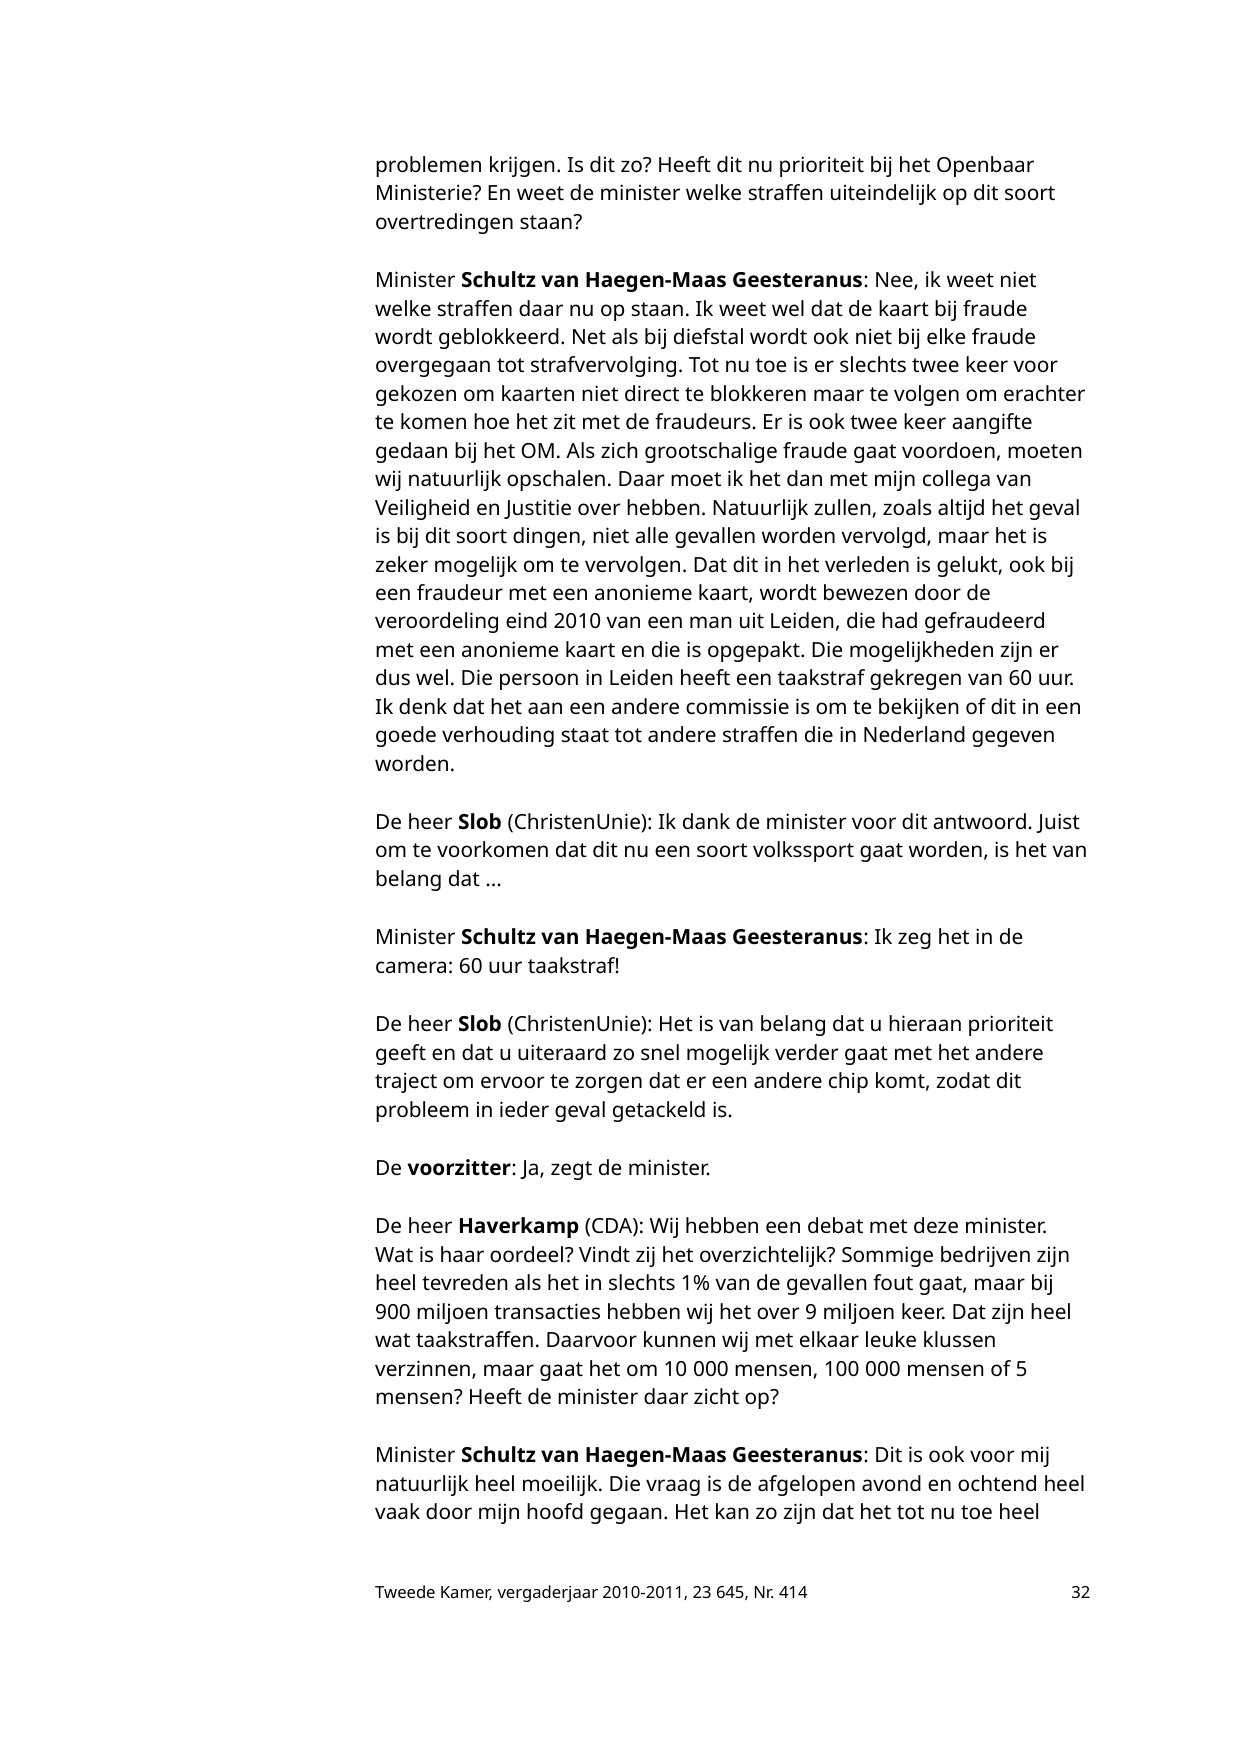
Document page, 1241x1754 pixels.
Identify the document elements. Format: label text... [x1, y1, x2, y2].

text Minister Schultz van Haegen-Maas Geesteranus: Nee, ik weet niet welke straffen daar nu op staan. Ik weet wel dat de kaart bij fraude wordt geblokkeerd. Net als bij diefstal wordt ook niet bij elke fraude overgegaan tot strafvervolging. Tot nu toe is er slechts twee keer voor gekozen om kaarten niet direct te blokkeren maar te volgen om erachter te komen hoe het zit met de fraudeurs. Er is ook twee keer aangifte gedaan bij het OM. Als zich grootschalige fraude gaat voordoen, moeten wij natuurlijk opschalen. Daar moet ik het dan met mijn collega van Veiligheid en Justitie over hebben. Natuurlijk zullen, zoals altijd het geval is bij dit soort dingen, niet alle gevallen worden vervolgd, maar het is zeker mogelijk om te vervolgen. Dat dit in het verleden is gelukt, ook bij een fraudeur met een anonieme kaart, wordt bewezen door de veroordeling eind 2010 van een man uit Leiden, die had gefraudeerd met een anonieme kaart en die is opgepakt. Die mogelijkheden zijn er dus wel. Die persoon in Leiden heeft een taakstraf gekregen van 60 uur. Ik denk dat het aan een andere commissie is om te bekijken of dit in een goede verhouding staat tot andere straffen die in Nederland gegeven worden. [375, 265, 1090, 777]
text De heer Haverkamp (CDA): Wij hebben een debat met deze minister. Wat is haar oordeel? Vindt zij het overzichtelijk? Sommige bedrijven zijn heel tevreden als het in slechts 1% van de gevallen fout gaat, maar bij 900 miljoen transacties hebben wij het over 9 miljoen keer. Dat zijn heel wat taakstraffen. Daarvoor kunnen wij met elkaar leuke klussen verzinnen, maar gaat het om 10 000 mensen, 100 000 mensen of 5 mensen? Heeft de minister daar zicht op? [375, 1212, 1090, 1411]
text De voorzitter: Ja, zegt de minister. [375, 1153, 1090, 1182]
text De heer Slob (ChristenUnie): Ik dank de minister voor dit antwoord. Juist om te voorkomen dat dit nu een soort volkssport gaat worden, is het van belang dat ... [375, 807, 1090, 892]
text De heer Slob (ChristenUnie): Het is van belang dat u hieraan prioriteit geeft en dat u uiteraard zo snel mogelijk verder gaat met het andere traject om ervoor te zorgen dat er een andere chip komt, zodat dit probleem in ieder geval getackeld is. [375, 1009, 1090, 1123]
text Minister Schultz van Haegen-Maas Geesteranus: Dit is ook voor mij natuurlijk heel moeilijk. Die vraag is de afgelopen avond en ochtend heel vaak door mijn hoofd gegaan. Het kan zo zijn dat het tot nu toe heel [375, 1441, 1090, 1526]
text problemen krijgen. Is dit zo? Heeft dit nu prioriteit bij het Openbaar Ministerie? En weet de minister welke straffen uiteindelijk op dit soort overtredingen staan? [375, 150, 1090, 235]
text Minister Schultz van Haegen-Maas Geesteranus: Ik zeg het in de camera: 60 uur taakstraf! [375, 922, 1090, 979]
